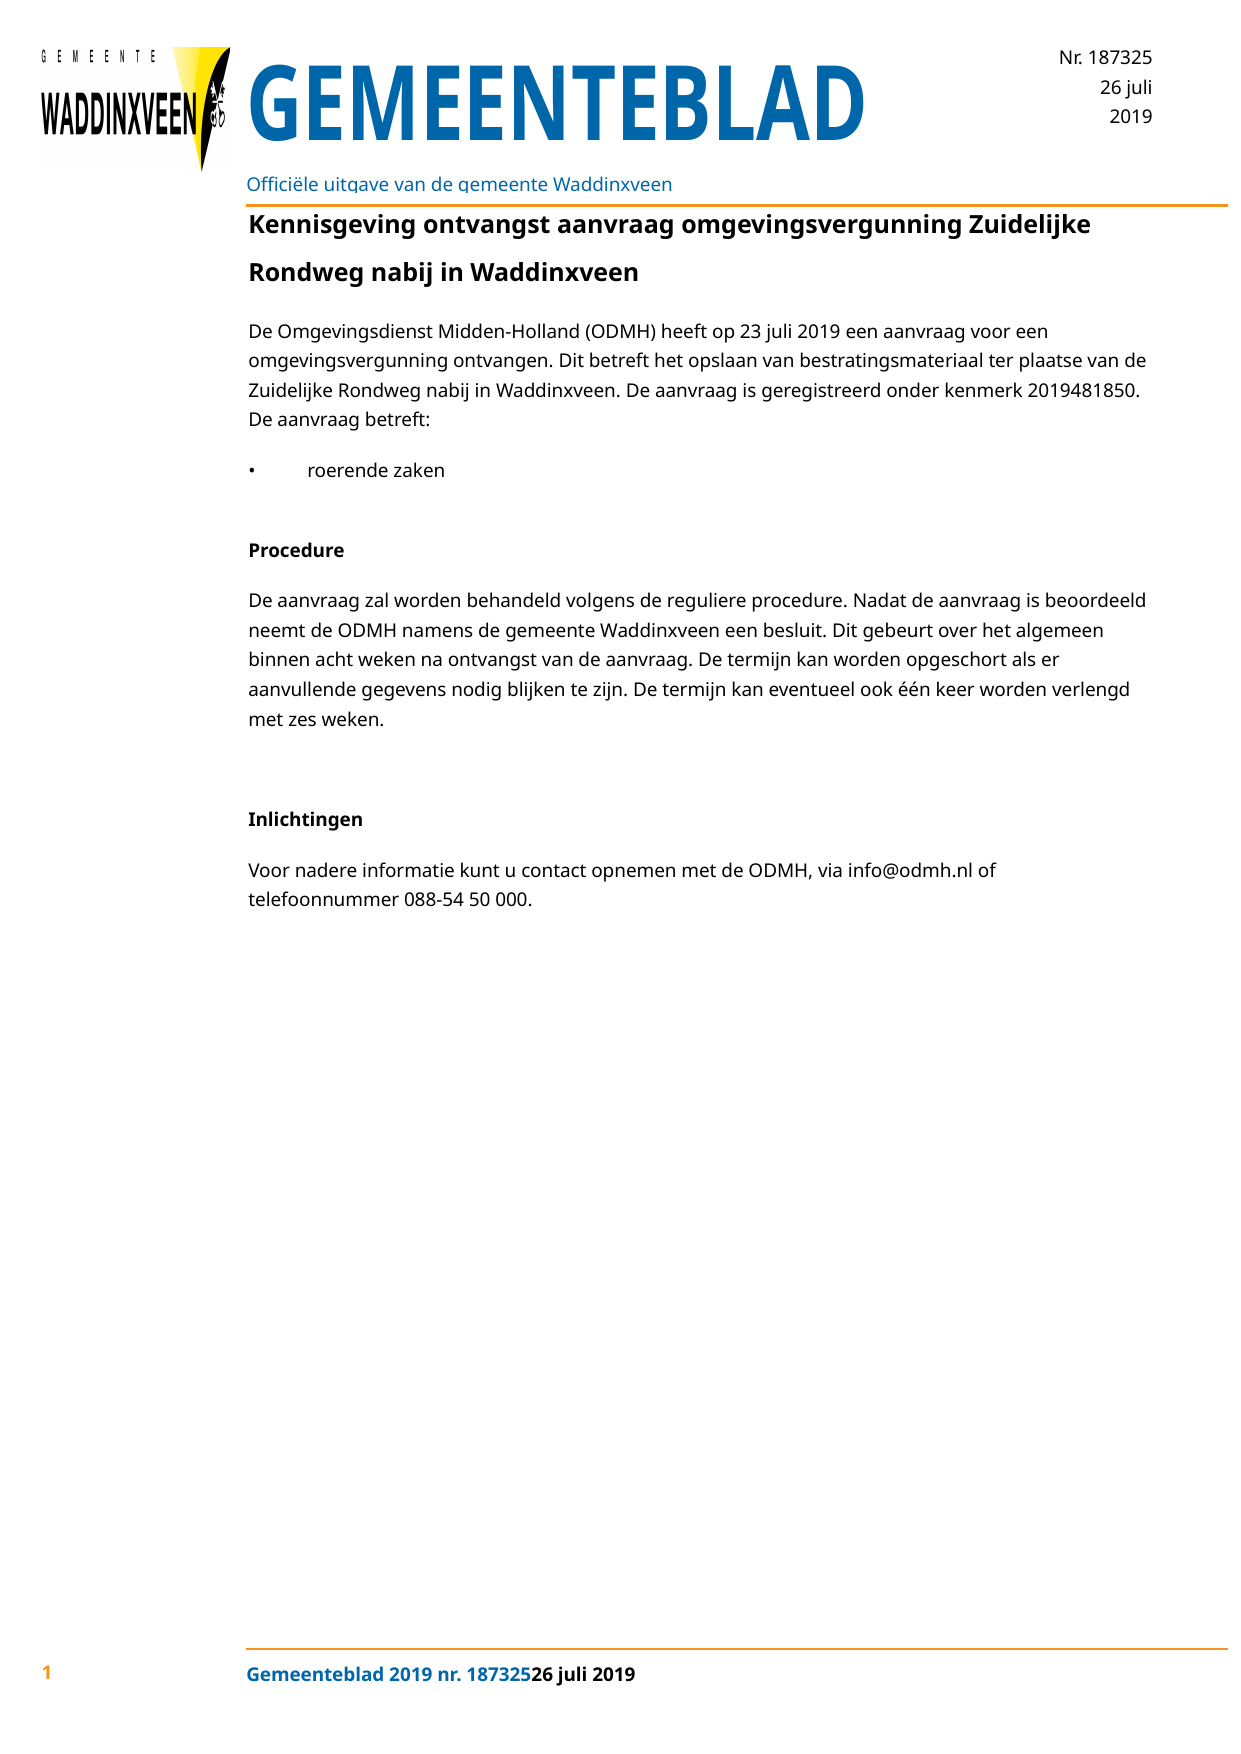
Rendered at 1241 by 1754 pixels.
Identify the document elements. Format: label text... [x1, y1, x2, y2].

text De aanvraag zal worden behandeld volgens de reguliere procedure. Nadat de aanvraag is beoordeeld neemt de ODMH namens de gemeente Waddinxveen een besluit. Dit gebeurt over het algemeen binnen acht weken na ontvangst van de aanvraag. De termijn kan worden opgeschort als er aanvullende gegevens nodig blijken te zijn. De termijn kan eventueel ook één keer worden verlengd met zes weken. [248, 587, 1152, 732]
text Kennisgeving ontvangst aanvraag omgevingsvergunning Zuidelijke Rondweg nabij in Waddinxveen [248, 207, 1152, 288]
picture [41, 47, 231, 172]
text Procedure [248, 537, 1152, 563]
list roerende zaken [248, 457, 1152, 483]
text Inlichtingen [248, 807, 1152, 832]
text De Omgevingsdienst Midden-Holland (ODMH) heeft op 23 juli 2019 een aanvraag voor een omgevingsvergunning ontvangen. Dit betreft het opslaan van bestratingsmateriaal ter plaatse van de Zuidelijke Rondweg nabij in Waddinxveen. De aanvraag is geregistreerd onder kenmerk 2019481850. De aanvraag betreft: [248, 318, 1152, 432]
text Voor nadere informatie kunt u contact opnemen met de ODMH, via info@odmh.nl of telefoonnummer 088-54 50 000. [248, 857, 1152, 912]
